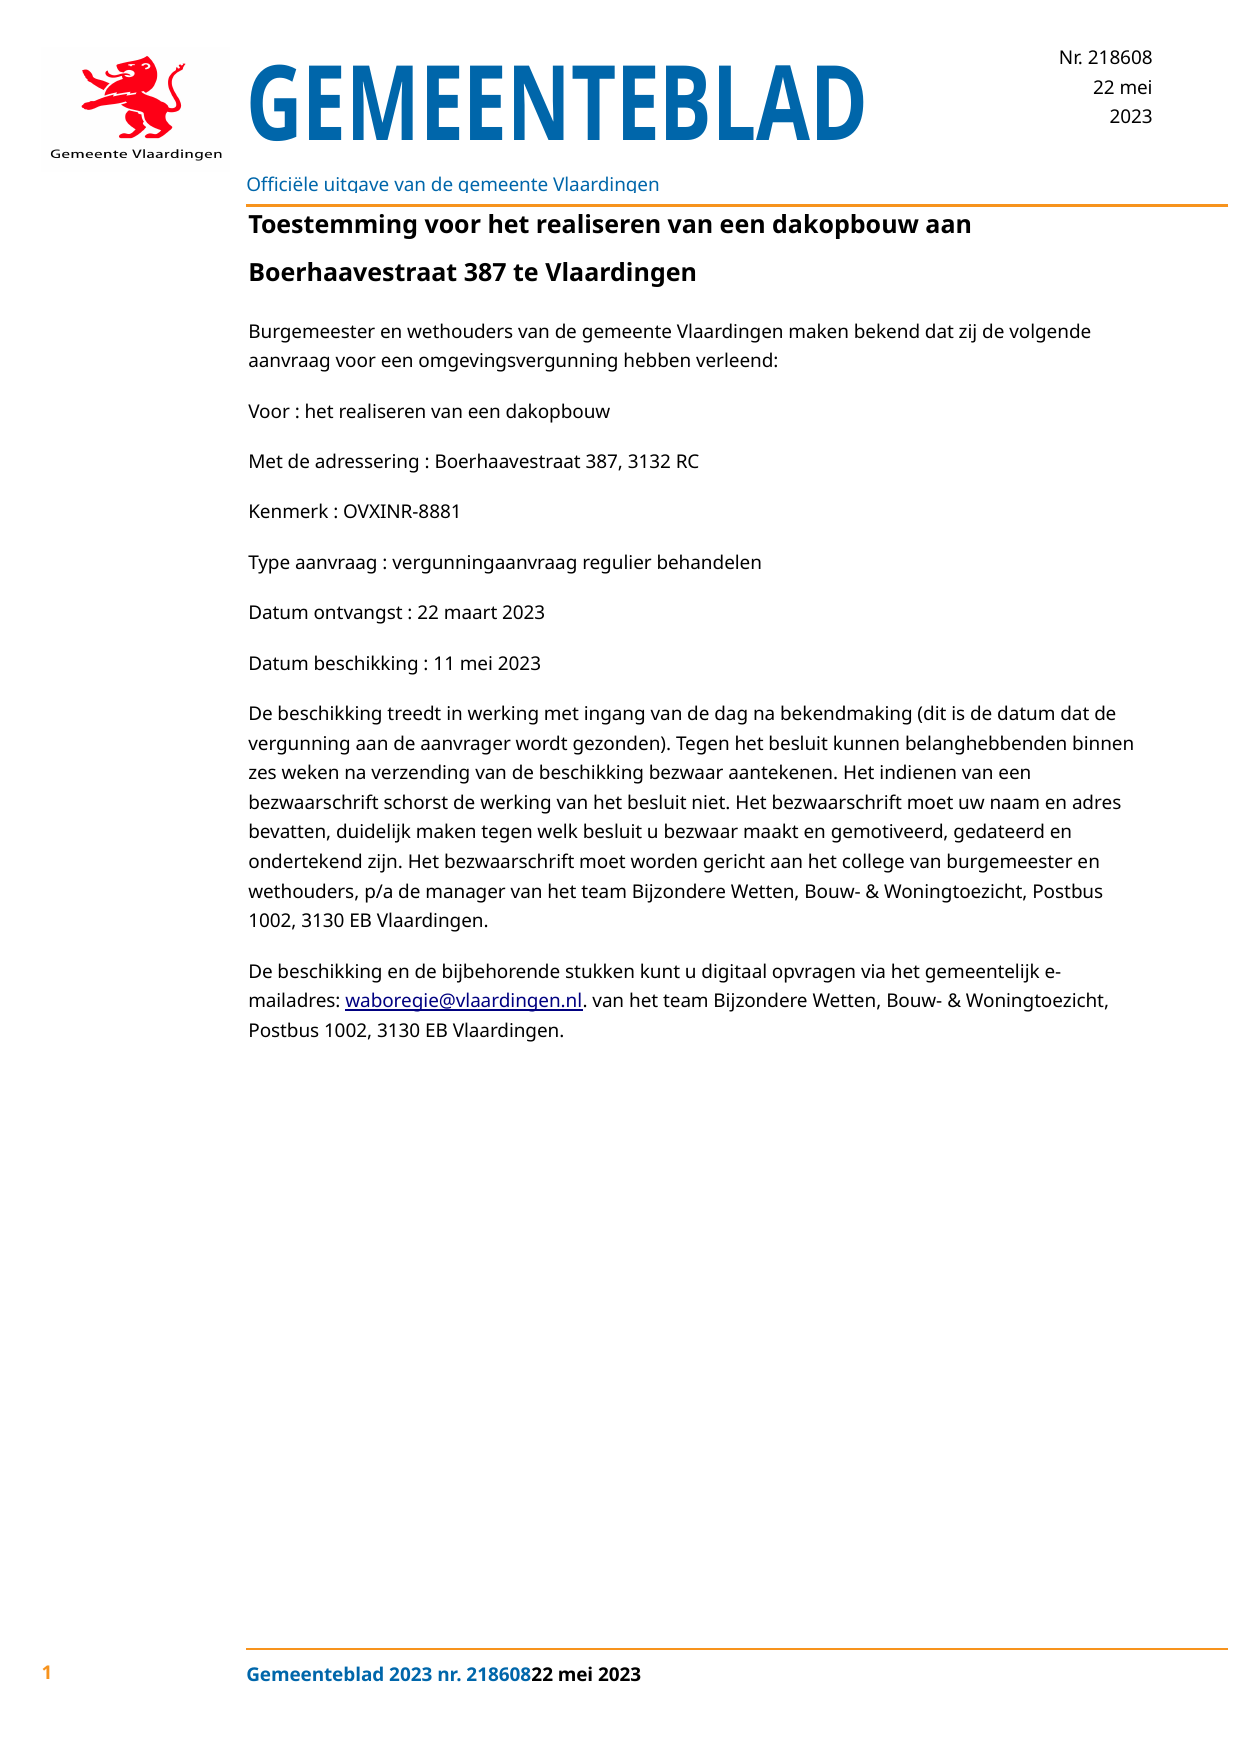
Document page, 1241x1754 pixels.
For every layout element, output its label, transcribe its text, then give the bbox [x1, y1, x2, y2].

picture [41, 47, 231, 172]
text Met de adressering : Boerhaavestraat 387, 3132 RC [248, 448, 1152, 474]
text Toestemming voor het realiseren van een dakopbouw aan Boerhaavestraat 387 te Vlaardingen [248, 207, 1152, 288]
text Voor : het realiseren van een dakopbouw [248, 398, 1152, 424]
text Burgemeester en wethouders van de gemeente Vlaardingen maken bekend dat zij de volgende aanvraag voor een omgevingsvergunning hebben verleend: [248, 318, 1152, 373]
text Kenmerk : OVXINR-8881 [248, 499, 1152, 524]
text De beschikking treedt in werking met ingang van de dag na bekendmaking (dit is de datum dat de vergunning aan de aanvrager wordt gezonden). Tegen het besluit kunnen belanghebbenden binnen zes weken na verzending van de beschikking bezwaar aantekenen. Het indienen van een bezwaarschrift schorst de werking van het besluit niet. Het bezwaarschrift moet uw naam en adres bevatten, duidelijk maken tegen welk besluit u bezwaar maakt en gemotiveerd, gedateerd en ondertekend zijn. Het bezwaarschrift moet worden gericht aan het college van burgemeester en wethouders, p/a de manager van het team Bijzondere Wetten, Bouw- & Woningtoezicht, Postbus 1002, 3130 EB Vlaardingen. [248, 700, 1152, 933]
text Datum ontvangst : 22 maart 2023 [248, 599, 1152, 625]
text Type aanvraag : vergunningaanvraag regulier behandelen [248, 549, 1152, 575]
text Datum beschikking : 11 mei 2023 [248, 650, 1152, 676]
text De beschikking en de bijbehorende stukken kunt u digitaal opvragen via het gemeentelijk e-mailadres: waboregie@vlaardingen.nl. van het team Bijzondere Wetten, Bouw- & Woningtoezicht, Postbus 1002, 3130 EB Vlaardingen. [248, 958, 1152, 1043]
